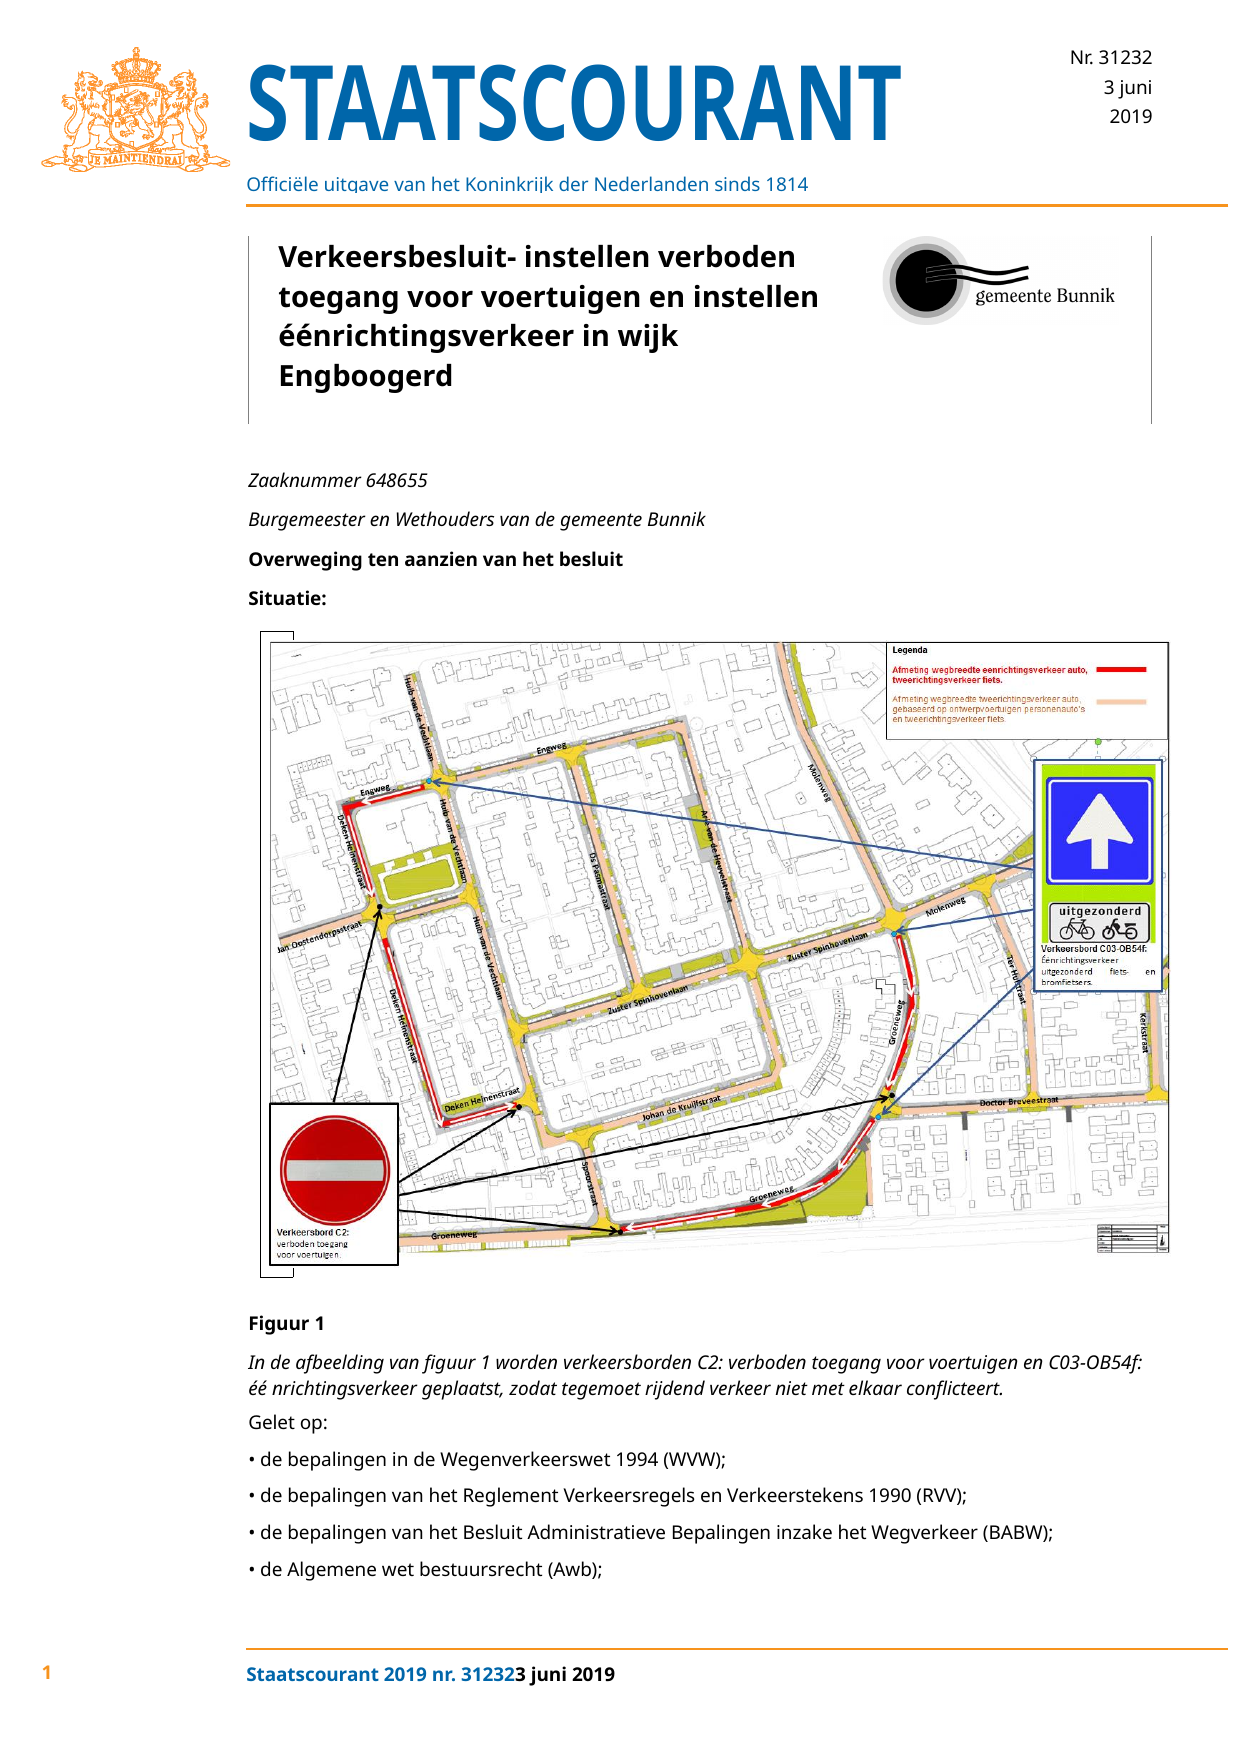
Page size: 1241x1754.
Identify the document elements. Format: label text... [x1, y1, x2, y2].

picture [268, 640, 1173, 1268]
text • de bepalingen van het Besluit Administratieve Bepalingen inzake het Wegverkeer (BABW); [248, 1519, 1152, 1545]
text Zaaknummer 648655 [248, 467, 1152, 493]
text Gelet op: [248, 1409, 1152, 1435]
text Situatie: [248, 585, 1152, 611]
table_header [850, 236, 1151, 424]
text In de afbeelding van figuur 1 worden verkeersborden C2: verboden toegang voor voertuigen en C03-OB54f: éé nrichtingsverkeer geplaatst, zodat tegemoet rijdend verkeer niet met elkaar conflicteert. [248, 1349, 1152, 1401]
text Overweging ten aanzien van het besluit [248, 546, 1152, 571]
text • de bepalingen in de Wegenverkeerswet 1994 (WVW); [248, 1446, 1152, 1472]
text Figuur 1 [248, 1310, 1152, 1336]
picture [41, 47, 231, 172]
text • de Algemene wet bestuursrecht (Awb); [248, 1556, 1152, 1582]
picture [882, 236, 1119, 325]
text Burgemeester en Wethouders van de gemeente Bunnik [248, 506, 1152, 532]
text • de bepalingen van het Reglement Verkeersregels en Verkeerstekens 1990 (RVV); [248, 1483, 1152, 1508]
table_header Verkeersbesluit- instellen verboden toegang voor voertuigen en instellen éénrichtingsverkeer in wijk Engboogerd [249, 236, 850, 424]
